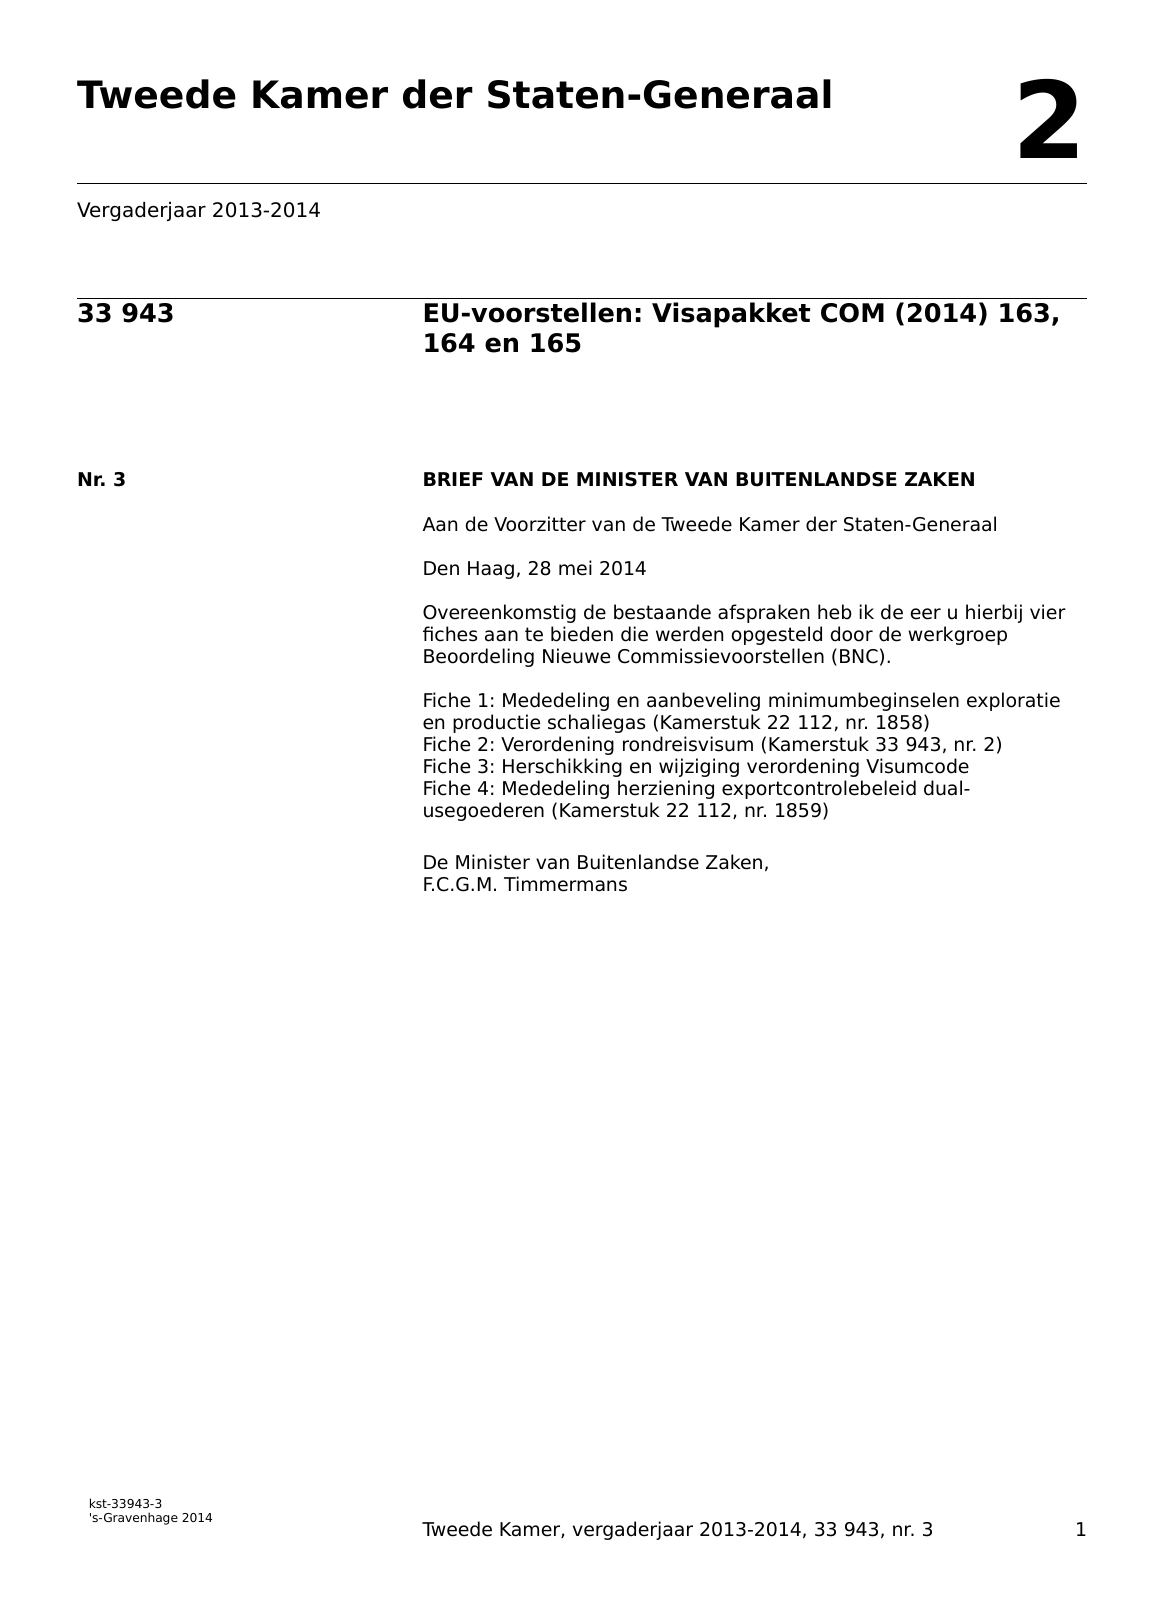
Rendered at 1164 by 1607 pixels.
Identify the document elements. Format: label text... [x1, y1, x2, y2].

text Den Haag, 28 mei 2014 [422, 558, 1087, 580]
text Fiche 3: Herschikking en wijziging verordening Visumcode [422, 756, 1087, 778]
subtitle Nr. 3 BRIEF VAN DE MINISTER VAN BUITENLANDSE ZAKEN [77, 469, 1087, 491]
text De Minister van Buitenlandse Zaken, F.C.G.M. Timmermans [422, 852, 1087, 896]
table_cell Vergaderjaar 2013-2014 [77, 184, 1087, 298]
text Overeenkomstig de bestaande afspraken heb ik de eer u hierbij vier fiches aan te bieden die werden opgesteld door de werkgroep Beoordeling Nieuwe Commissievoorstellen (BNC). [422, 602, 1087, 668]
text Aan de Voorzitter van de Tweede Kamer der Staten-Generaal [422, 513, 1087, 536]
table_header Tweede Kamer der Staten-Generaal [77, 59, 886, 183]
text Fiche 4: Mededeling herziening exportcontrolebeleid dual-usegoederen (Kamerstuk 22 112, nr. 1859) [422, 778, 1087, 822]
text Fiche 1: Mededeling en aanbeveling minimumbeginselen exploratie en productie schaliegas (Kamerstuk 22 112, nr. 1858) [422, 690, 1087, 734]
subtitle 33 943 EU-voorstellen: Visapakket COM (2014) 163, 164 en 165 [77, 299, 1087, 358]
table_header 2 [886, 59, 1087, 183]
text kst-33943-3 [88, 1497, 323, 1511]
text 's-Gravenhage 2014 [88, 1511, 323, 1525]
text Fiche 2: Verordening rondreisvisum (Kamerstuk 33 943, nr. 2) [422, 734, 1087, 756]
